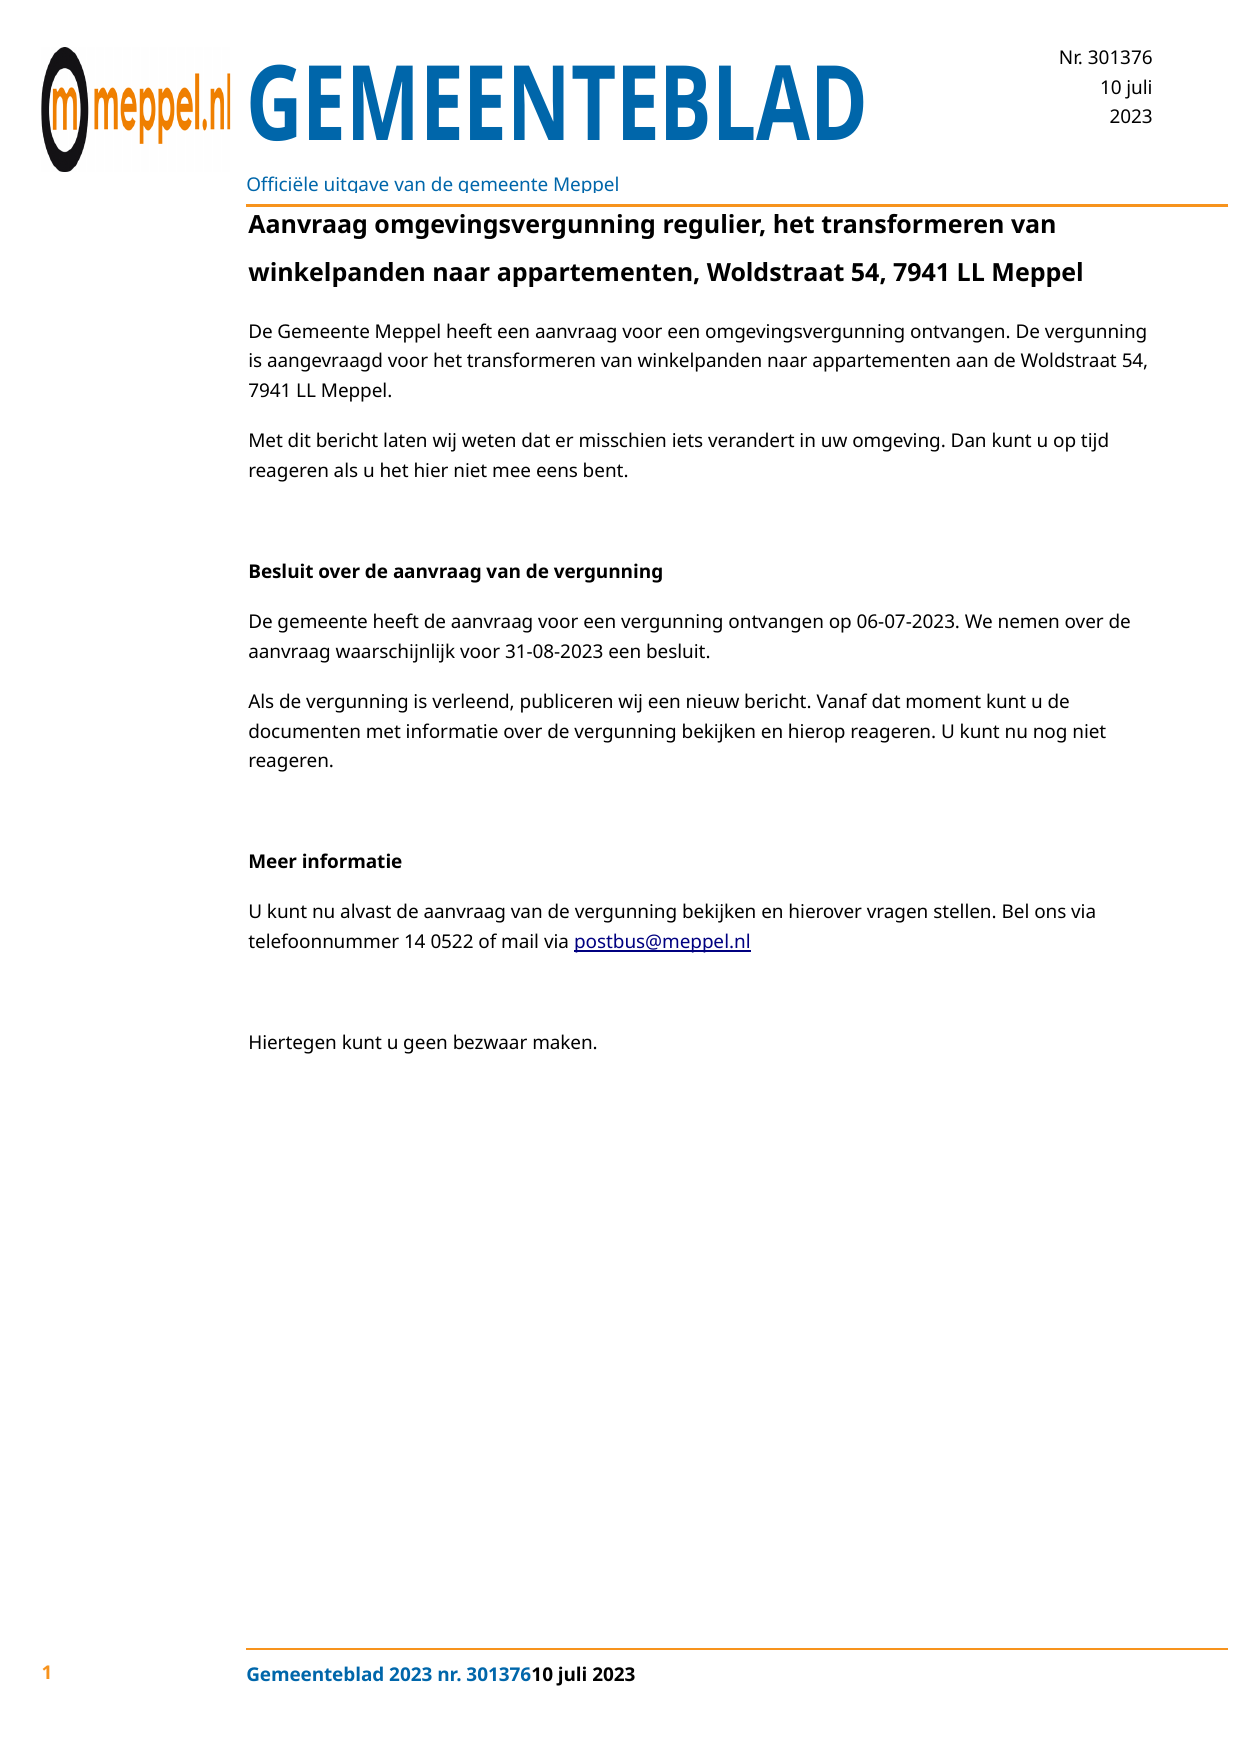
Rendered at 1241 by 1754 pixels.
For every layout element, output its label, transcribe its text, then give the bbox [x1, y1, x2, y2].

text Aanvraag omgevingsvergunning regulier, het transformeren van winkelpanden naar appartementen, Woldstraat 54, 7941 LL Meppel [248, 207, 1152, 288]
text Hiertegen kunt u geen bezwaar maken. [248, 1029, 1152, 1055]
text Als de vergunning is verleend, publiceren wij een nieuw bericht. Vanaf dat moment kunt u de documenten met informatie over de vergunning bekijken en hierop reageren. U kunt nu nog niet reageren. [248, 688, 1152, 773]
text Besluit over de aanvraag van de vergunning [248, 558, 1152, 584]
picture [41, 47, 231, 172]
text U kunt nu alvast de aanvraag van de vergunning bekijken en hierover vragen stellen. Bel ons via telefoonnummer 14 0522 of mail via postbus@meppel.nl [248, 899, 1152, 954]
text De gemeente heeft de aanvraag voor een vergunning ontvangen op 06-07-2023. We nemen over de aanvraag waarschijnlijk voor 31-08-2023 een besluit. [248, 608, 1152, 664]
text Met dit bericht laten wij weten dat er misschien iets verandert in uw omgeving. Dan kunt u op tijd reageren als u het hier niet mee eens bent. [248, 427, 1152, 483]
text De Gemeente Meppel heeft een aanvraag voor een omgevingsvergunning ontvangen. De vergunning is aangevraagd voor het transformeren van winkelpanden naar appartementen aan de Woldstraat 54, 7941 LL Meppel. [248, 318, 1152, 403]
text Meer informatie [248, 848, 1152, 874]
